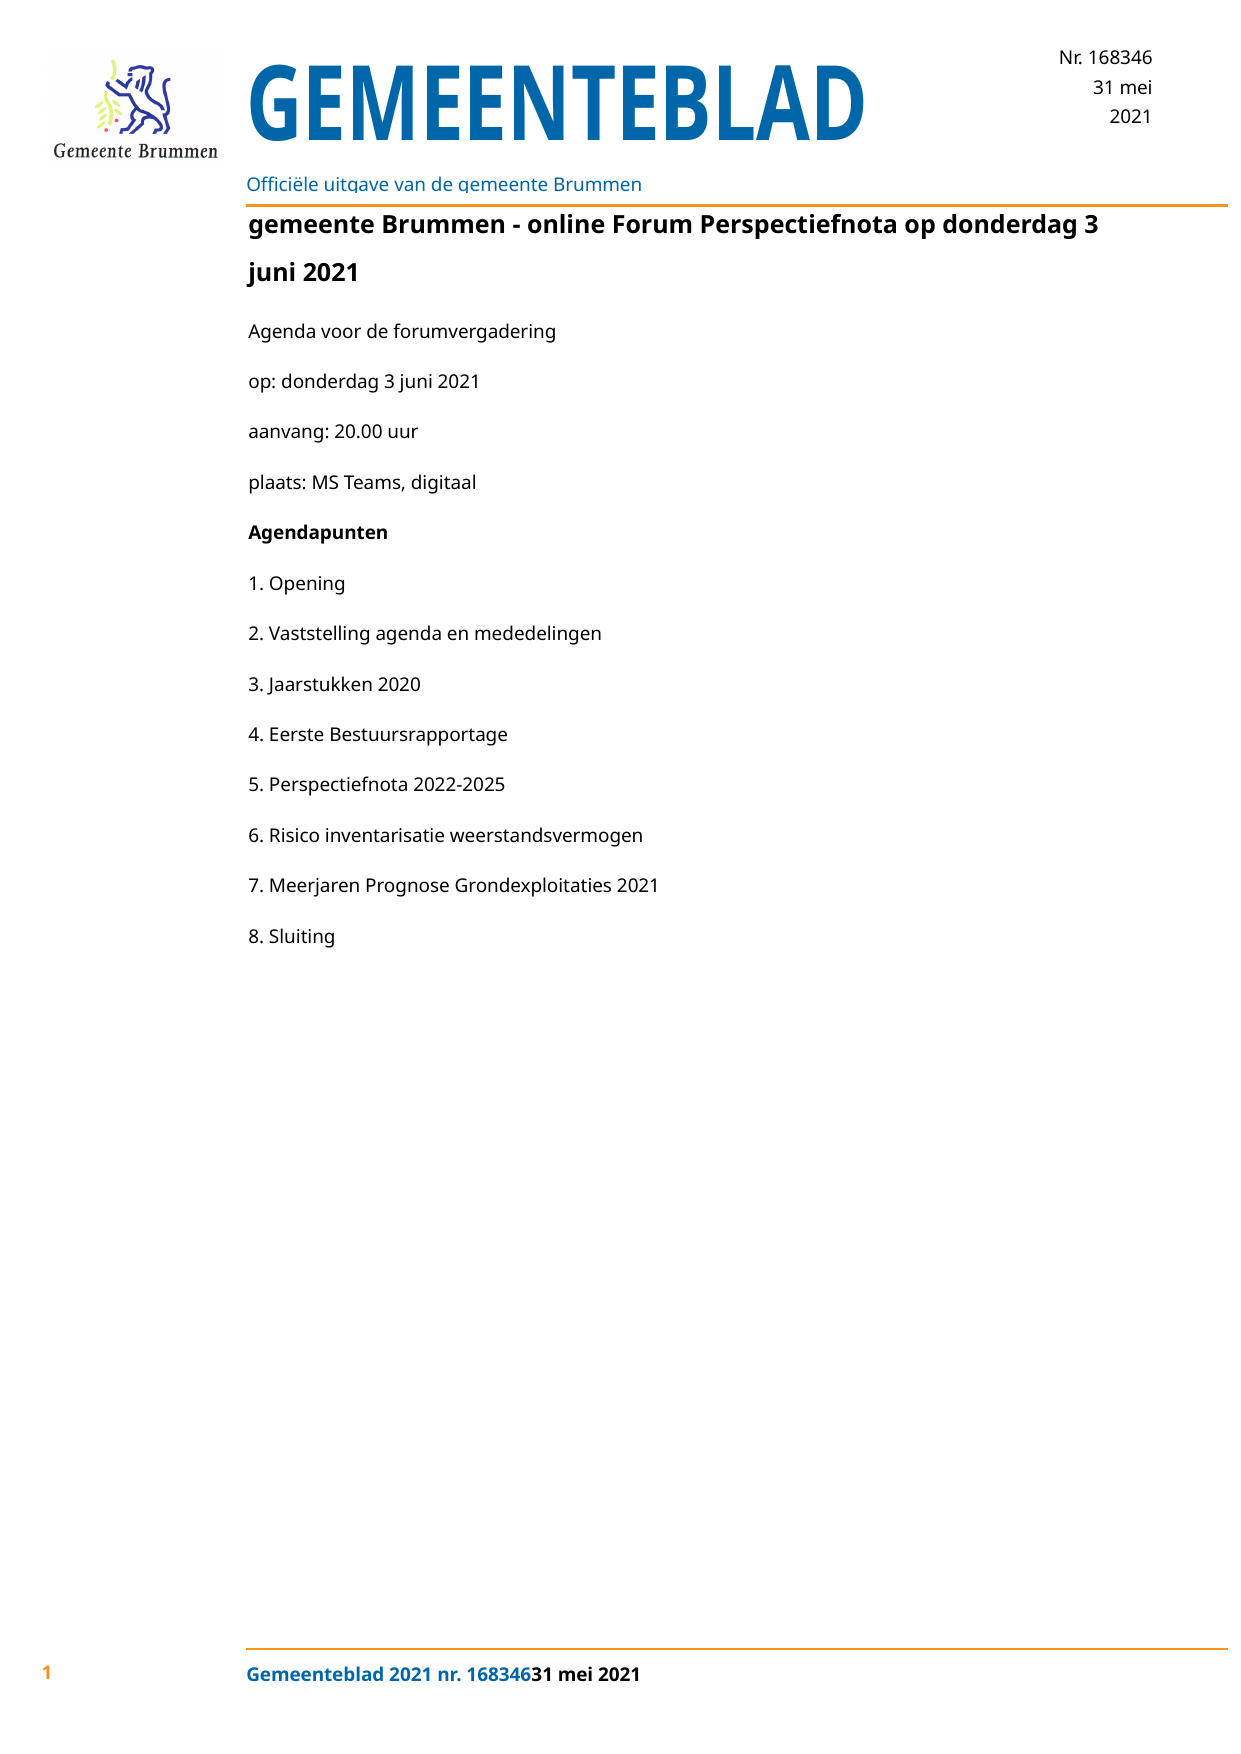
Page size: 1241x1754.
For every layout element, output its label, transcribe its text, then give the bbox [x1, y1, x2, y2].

picture [41, 47, 231, 172]
text 1. Opening [248, 570, 1152, 596]
text 8. Sluiting [248, 923, 1152, 949]
text plaats: MS Teams, digitaal [248, 469, 1152, 495]
text Agendapunten [248, 519, 1152, 545]
text gemeente Brummen - online Forum Perspectiefnota op donderdag 3 juni 2021 [248, 207, 1152, 288]
text op: donderdag 3 juni 2021 [248, 368, 1152, 394]
text 6. Risico inventarisatie weerstandsvermogen [248, 822, 1152, 848]
text Agenda voor de forumvergadering [248, 318, 1152, 344]
text 4. Eerste Bestuursrapportage [248, 721, 1152, 747]
text 3. Jaarstukken 2020 [248, 671, 1152, 697]
text 5. Perspectiefnota 2022-2025 [248, 772, 1152, 797]
text 2. Vaststelling agenda en mededelingen [248, 620, 1152, 646]
text aanvang: 20.00 uur [248, 419, 1152, 444]
text 7. Meerjaren Prognose Grondexploitaties 2021 [248, 872, 1152, 898]
